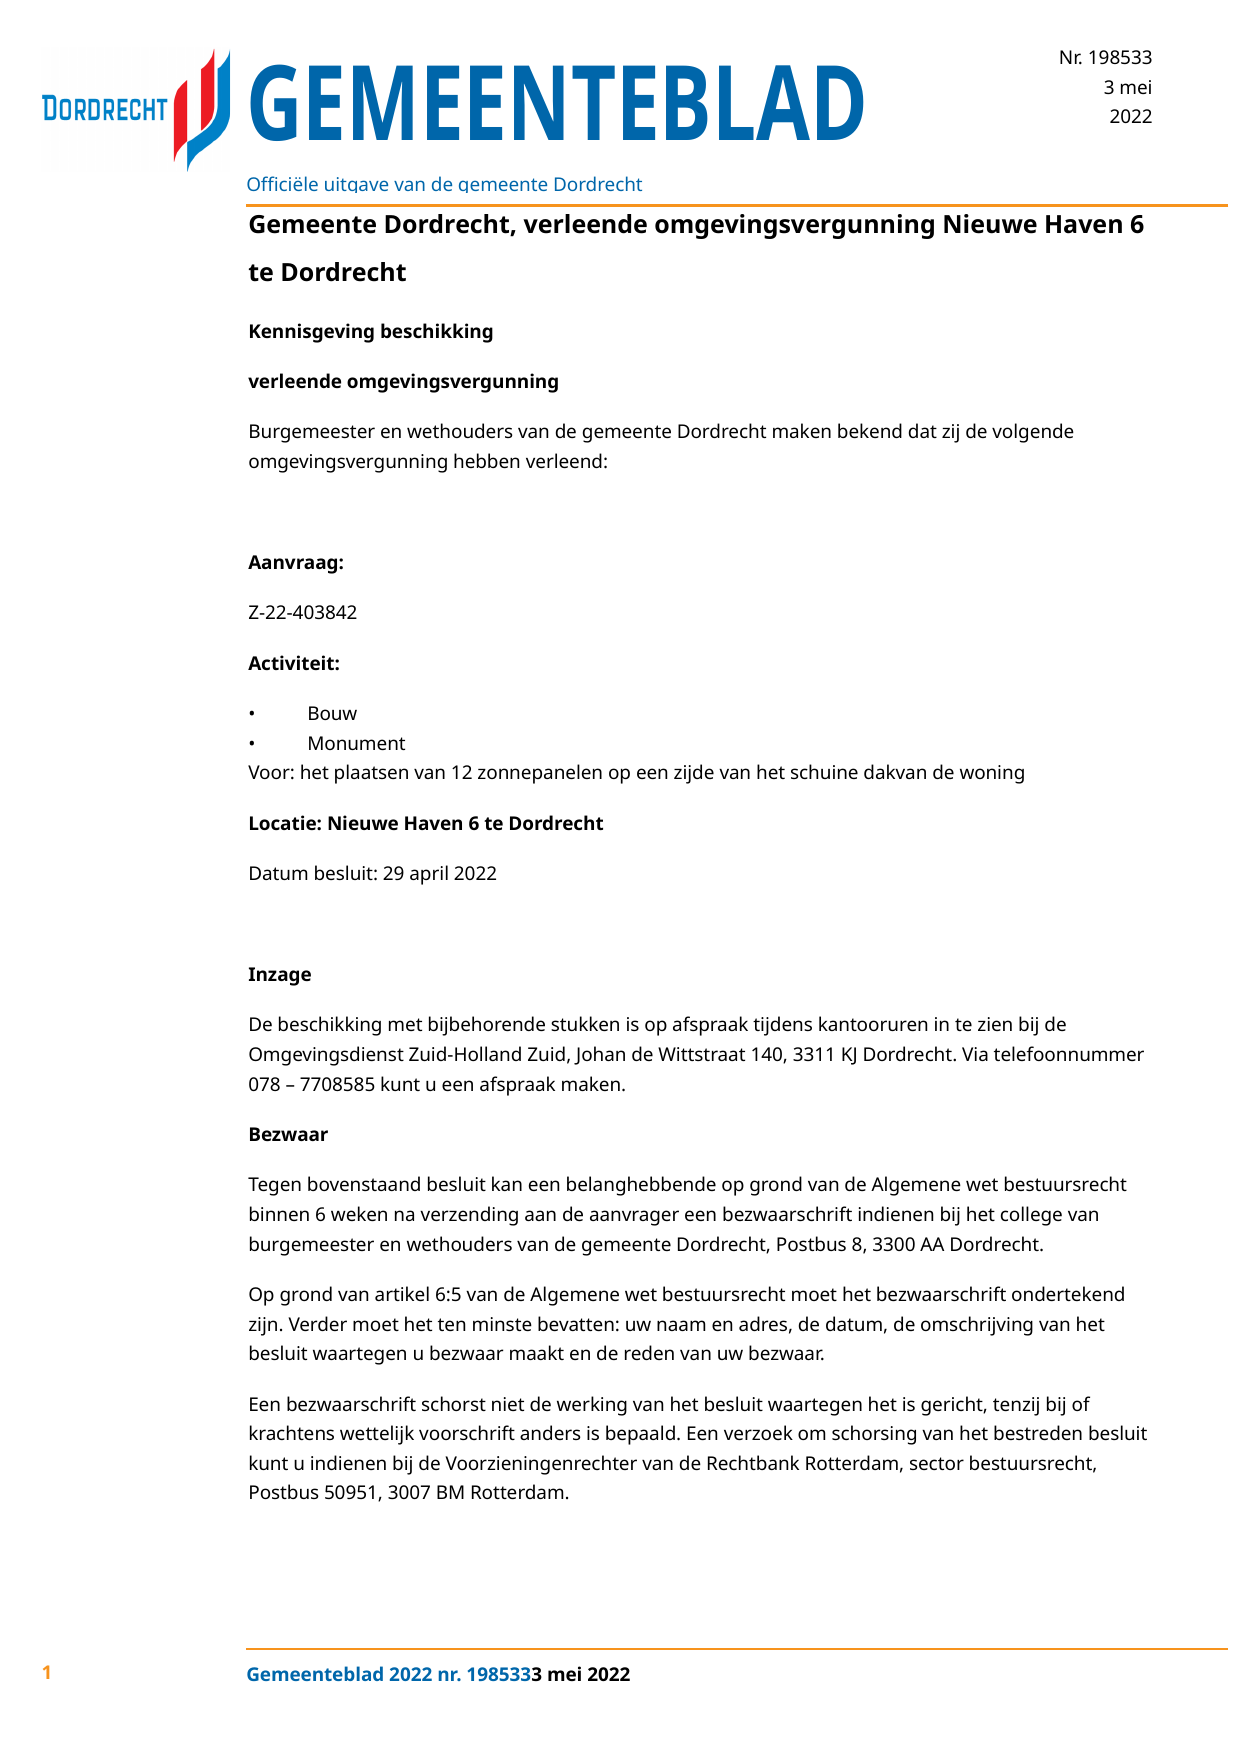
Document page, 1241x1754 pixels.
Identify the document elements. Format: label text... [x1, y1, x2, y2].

list Monument [248, 730, 1152, 756]
text Activiteit: [248, 650, 1152, 676]
text Burgemeester en wethouders van de gemeente Dordrecht maken bekend dat zij de volgende omgevingsvergunning hebben verleend: [248, 419, 1152, 474]
text Voor: het plaatsen van 12 zonnepanelen op een zijde van het schuine dakvan de woning [248, 759, 1152, 785]
text Aanvraag: [248, 549, 1152, 575]
text Z-22-403842 [248, 599, 1152, 625]
text Op grond van artikel 6:5 van de Algemene wet bestuursrecht moet het bezwaarschrift ondertekend zijn. Verder moet het ten minste bevatten: uw naam en adres, de datum, de omschrijving van het besluit waartegen u bezwaar maakt en de reden van uw bezwaar. [248, 1281, 1152, 1366]
text verleende omgevingsvergunning [248, 368, 1152, 394]
text Gemeente Dordrecht, verleende omgevingsvergunning Nieuwe Haven 6 te Dordrecht [248, 207, 1152, 288]
text Inzage [248, 961, 1152, 987]
text Bezwaar [248, 1121, 1152, 1147]
text Locatie: Nieuwe Haven 6 te Dordrecht [248, 810, 1152, 836]
list Bouw [248, 700, 1152, 726]
text Tegen bovenstaand besluit kan een belanghebbende op grond van de Algemene wet bestuursrecht binnen 6 weken na verzending aan de aanvrager een bezwaarschrift indienen bij het college van burgemeester en wethouders van de gemeente Dordrecht, Postbus 8, 3300 AA Dordrecht. [248, 1172, 1152, 1257]
text Datum besluit: 29 april 2022 [248, 860, 1152, 886]
text Kennisgeving beschikking [248, 318, 1152, 344]
text De beschikking met bijbehorende stukken is op afspraak tijdens kantooruren in te zien bij de Omgevingsdienst Zuid-Holland Zuid, Johan de Wittstraat 140, 3311 KJ Dordrecht. Via telefoonnummer 078 – 7708585 kunt u een afspraak maken. [248, 1012, 1152, 1097]
picture [41, 47, 231, 172]
text Een bezwaarschrift schorst niet de werking van het besluit waartegen het is gericht, tenzij bij of krachtens wettelijk voorschrift anders is bepaald. Een verzoek om schorsing van het bestreden besluit kunt u indienen bij de Voorzieningenrechter van de Rechtbank Rotterdam, sector bestuursrecht, Postbus 50951, 3007 BM Rotterdam. [248, 1391, 1152, 1505]
